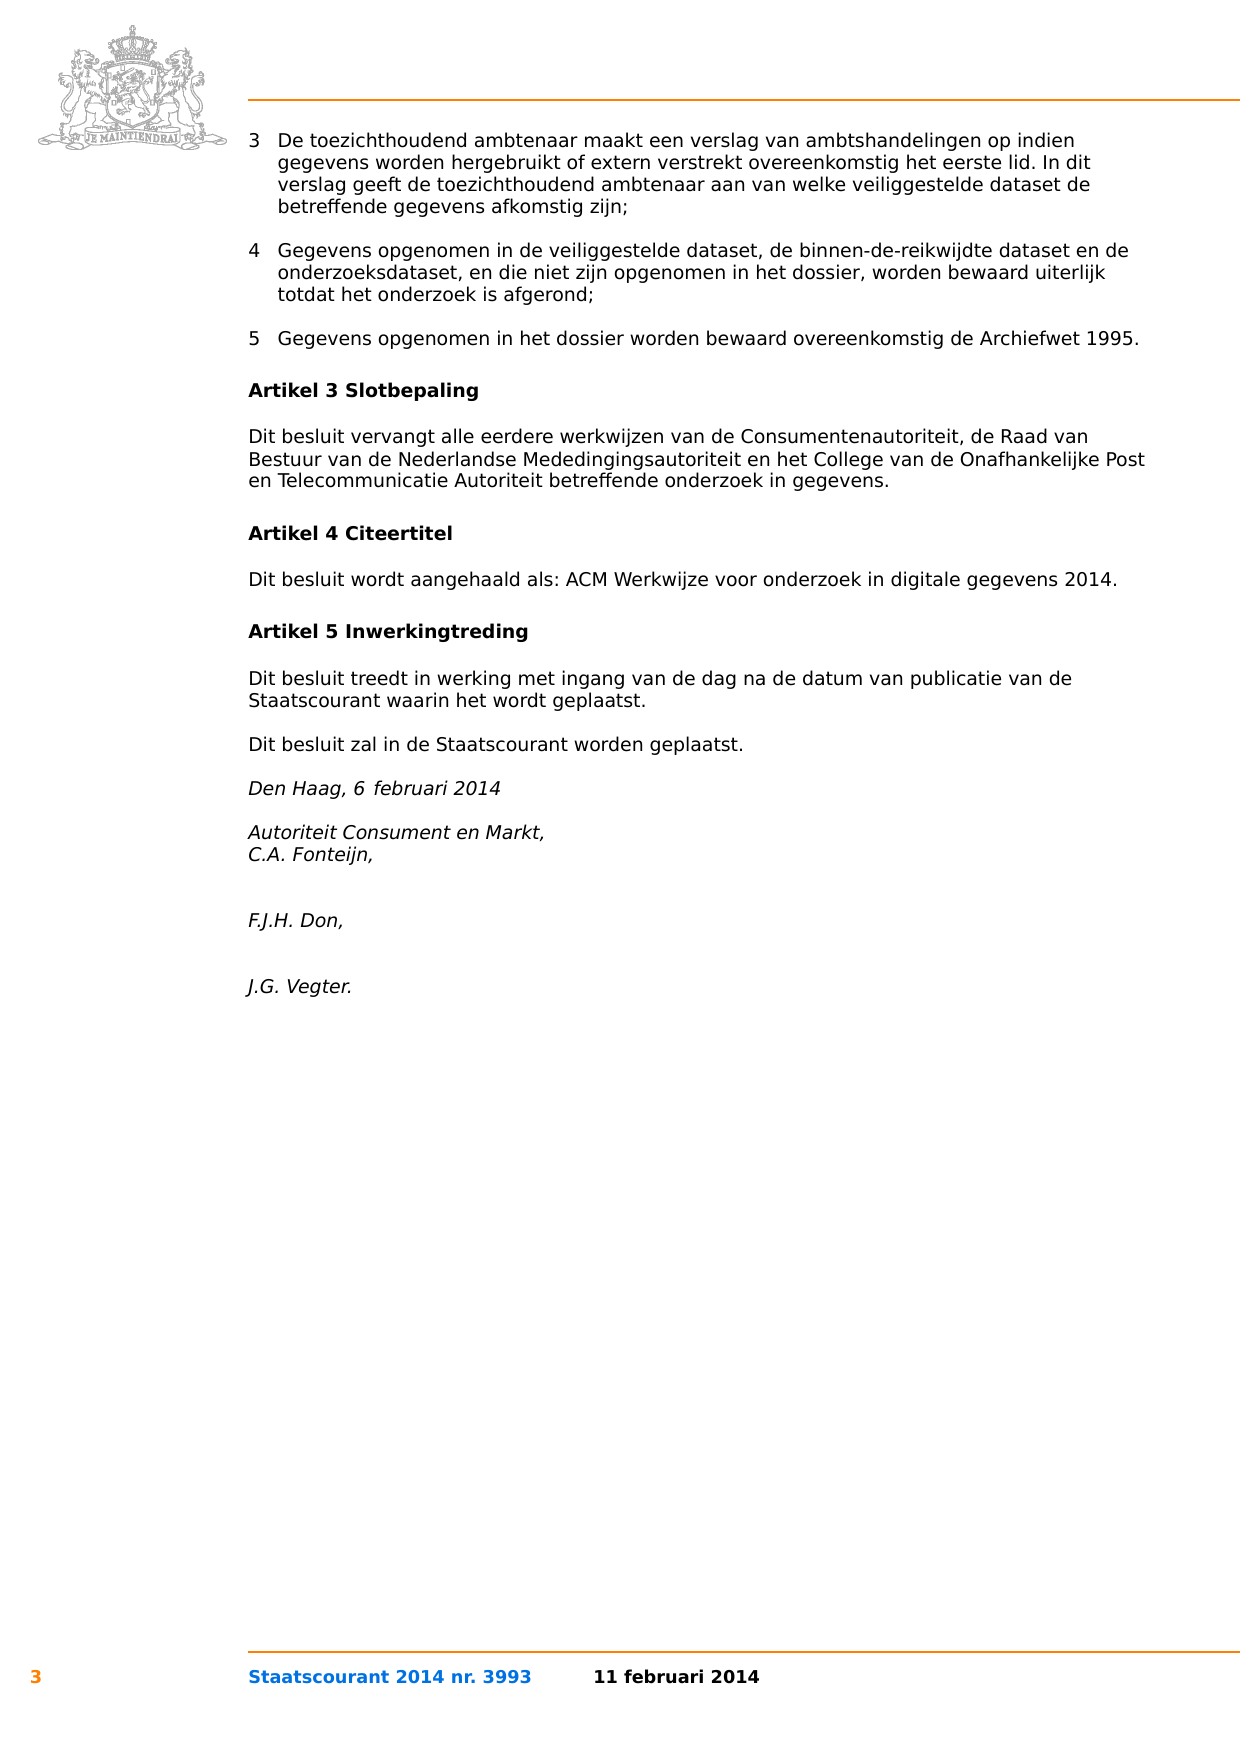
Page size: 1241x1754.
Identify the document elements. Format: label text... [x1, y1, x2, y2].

text F.J.H. Don, [248, 888, 1163, 932]
text Den Haag, 6 februari 2014 [248, 778, 1163, 800]
text Dit besluit wordt aangehaald als: ACM Werkwijze voor onderzoek in digitale gegevens 2014. [248, 569, 1163, 591]
text Autoriteit Consument en Markt, C.A. Fonteijn, [248, 822, 1163, 866]
subtitle Artikel 5 Inwerkingtreding [248, 621, 1163, 643]
text Dit besluit zal in de Staatscourant worden geplaatst. [248, 734, 1163, 756]
text Dit besluit vervangt alle eerdere werkwijzen van de Consumentenautoriteit, de Raad van Bestuur van de Nederlandse Mededingingsautoriteit en het College van de Onafhankelijke Post en Telecommunicatie Autoriteit betreffende onderzoek in gegevens. [248, 426, 1163, 492]
subtitle Artikel 4 Citeertitel [248, 522, 1163, 544]
text J.G. Vegter. [248, 953, 1163, 997]
subtitle Artikel 3 Slotbepaling [248, 379, 1163, 401]
text 4 Gegevens opgenomen in de veiliggestelde dataset, de binnen-de-reikwijdte dataset en de onderzoeksdataset, en die niet zijn opgenomen in het dossier, worden bewaard uiterlijk totdat het onderzoek is afgerond; [248, 240, 1163, 306]
text 5 Gegevens opgenomen in het dossier worden bewaard overeenkomstig de Archiefwet 1995. [248, 327, 1163, 349]
text Dit besluit treedt in werking met ingang van de dag na de datum van publicatie van de Staatscourant waarin het wordt geplaatst. [248, 668, 1163, 712]
text 3 De toezichthoudend ambtenaar maakt een verslag van ambtshandelingen op indien gegevens worden hergebruikt of extern verstrekt overeenkomstig het eerste lid. In dit verslag geeft de toezichthoudend ambtenaar aan van welke veiliggestelde dataset de betreffende gegevens afkomstig zijn; [248, 130, 1163, 218]
picture [38, 25, 227, 150]
